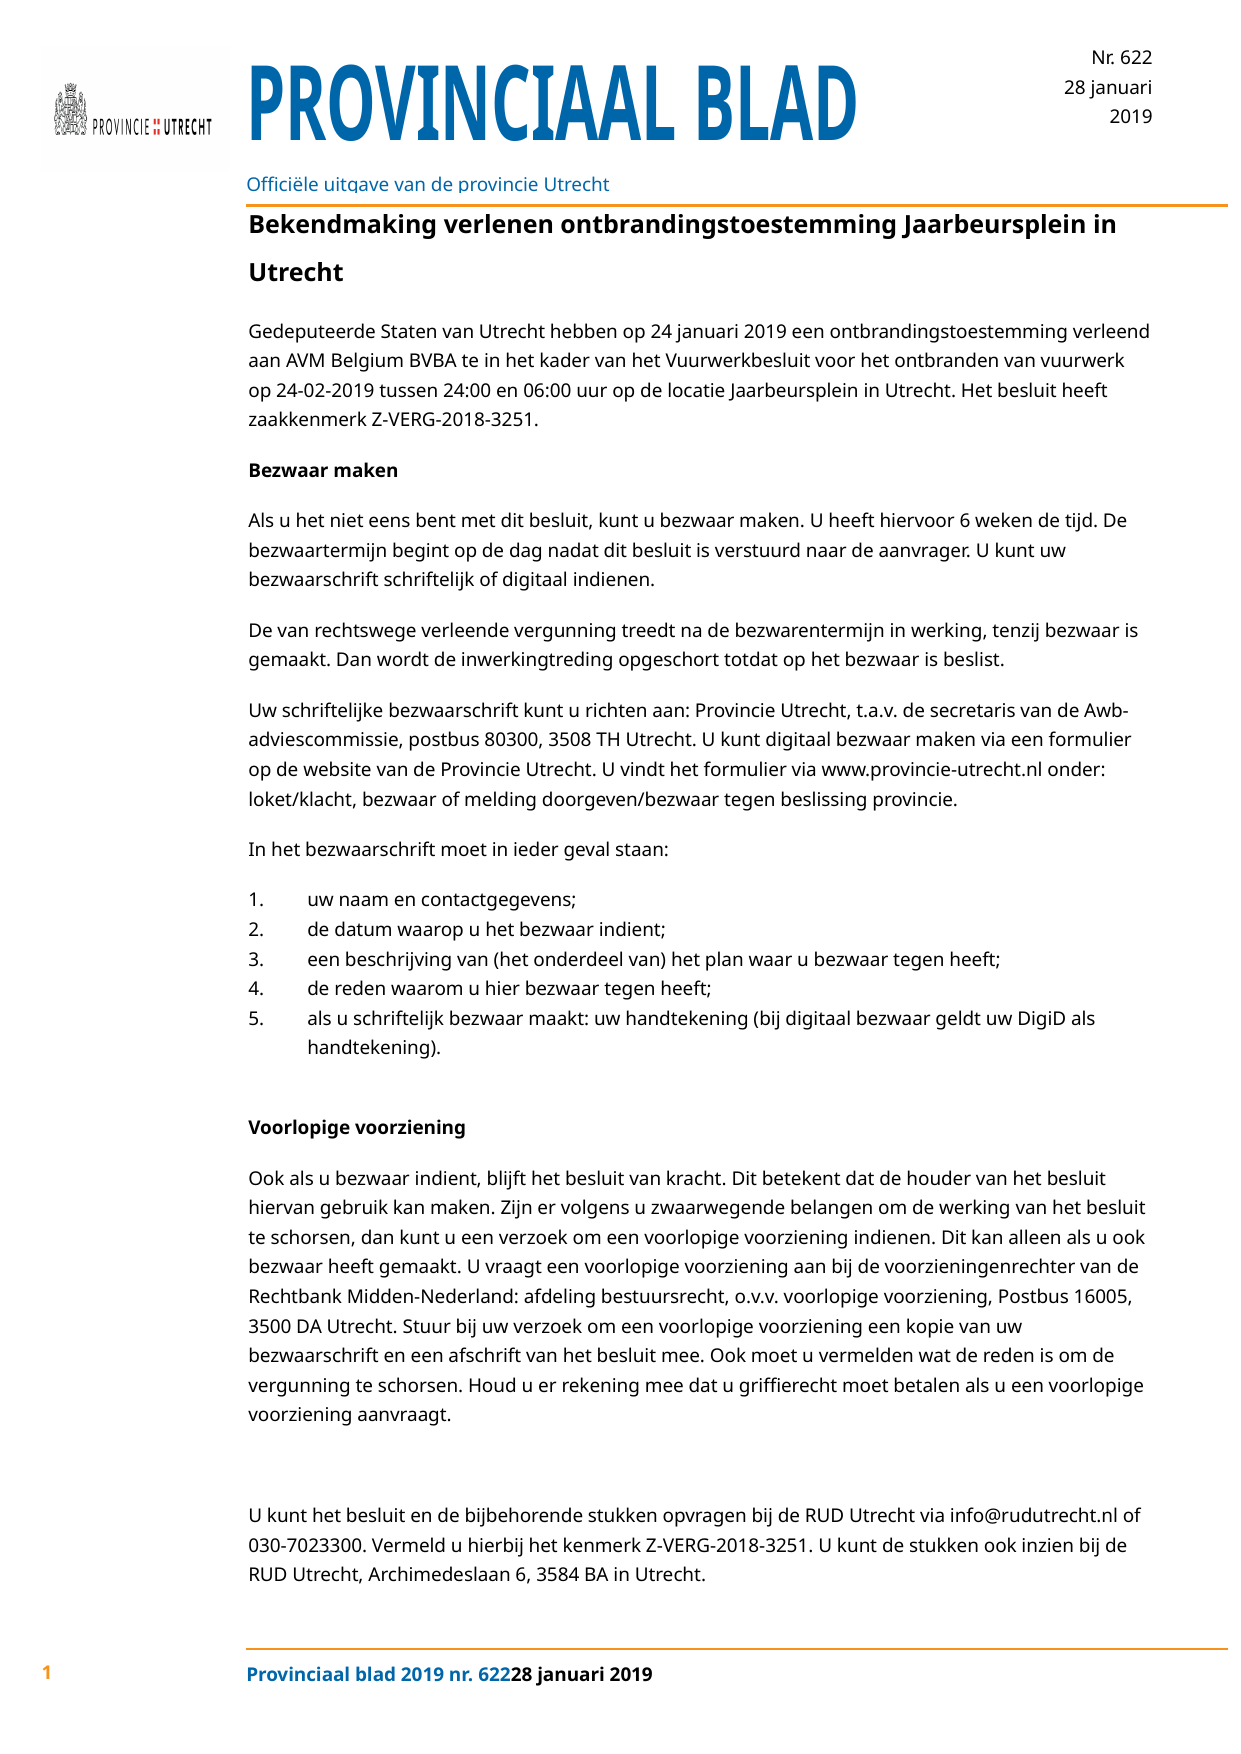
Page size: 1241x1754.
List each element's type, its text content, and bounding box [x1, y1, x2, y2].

text De van rechtswege verleende vergunning treedt na de bezwarentermijn in werking, tenzij bezwaar is gemaakt. Dan wordt de inwerkingtreding opgeschort totdat op het bezwaar is beslist. [248, 617, 1152, 672]
list uw naam en contactgegevens; [248, 887, 1152, 912]
list de datum waarop u het bezwaar indient; [248, 916, 1152, 942]
text Gedeputeerde Staten van Utrecht hebben op 24 januari 2019 een ontbrandingstoestemming verleend aan AVM Belgium BVBA te in het kader van het Vuurwerkbesluit voor het ontbranden van vuurwerk op 24-02-2019 tussen 24:00 en 06:00 uur op de locatie Jaarbeursplein in Utrecht. Het besluit heeft zaakkenmerk Z-VERG-2018-3251. [248, 318, 1152, 432]
list als u schriftelijk bezwaar maakt: uw handtekening (bij digitaal bezwaar geldt uw DigiD als handtekening). [248, 1005, 1152, 1060]
text Ook als u bezwaar indient, blijft het besluit van kracht. Dit betekent dat de houder van het besluit hiervan gebruik kan maken. Zijn er volgens u zwaarwegende belangen om de werking van het besluit te schorsen, dan kunt u een verzoek om een voorlopige voorziening indienen. Dit kan alleen als u ook bezwaar heeft gemaakt. U vraagt een voorlopige voorziening aan bij de voorzieningenrechter van de Rechtbank Midden-Nederland: afdeling bestuursrecht, o.v.v. voorlopige voorziening, Postbus 16005, 3500 DA Utrecht. Stuur bij uw verzoek om een voorlopige voorziening een kopie van uw bezwaarschrift en een afschrift van het besluit mee. Ook moet u vermelden wat de reden is om de vergunning te schorsen. Houd u er rekening mee dat u griffierecht moet betalen als u een voorlopige voorziening aanvraagt. [248, 1165, 1152, 1427]
text Uw schriftelijke bezwaarschrift kunt u richten aan: Provincie Utrecht, t.a.v. de secretaris van de Awb-adviescommissie, postbus 80300, 3508 TH Utrecht. U kunt digitaal bezwaar maken via een formulier op de website van de Provincie Utrecht. U vindt het formulier via www.provincie-utrecht.nl onder: loket/klacht, bezwaar of melding doorgeven/bezwaar tegen beslissing provincie. [248, 697, 1152, 812]
text Bezwaar maken [248, 457, 1152, 483]
text Als u het niet eens bent met dit besluit, kunt u bezwaar maken. U heeft hiervoor 6 weken de tijd. De bezwaartermijn begint op de dag nadat dit besluit is verstuurd naar de aanvrager. U kunt uw bezwaarschrift schriftelijk of digitaal indienen. [248, 507, 1152, 592]
list een beschrijving van (het onderdeel van) het plan waar u bezwaar tegen heeft; [248, 946, 1152, 972]
list de reden waarom u hier bezwaar tegen heeft; [248, 975, 1152, 1001]
text U kunt het besluit en de bijbehorende stukken opvragen bij de RUD Utrecht via info@rudutrecht.nl of 030-7023300. Vermeld u hierbij het kenmerk Z-VERG-2018-3251. U kunt de stukken ook inzien bij de RUD Utrecht, Archimedeslaan 6, 3584 BA in Utrecht. [248, 1502, 1152, 1587]
picture [41, 47, 231, 172]
text In het bezwaarschrift moet in ieder geval staan: [248, 836, 1152, 862]
text Bekendmaking verlenen ontbrandingstoestemming Jaarbeursplein in Utrecht [248, 207, 1152, 288]
text Voorlopige voorziening [248, 1114, 1152, 1140]
